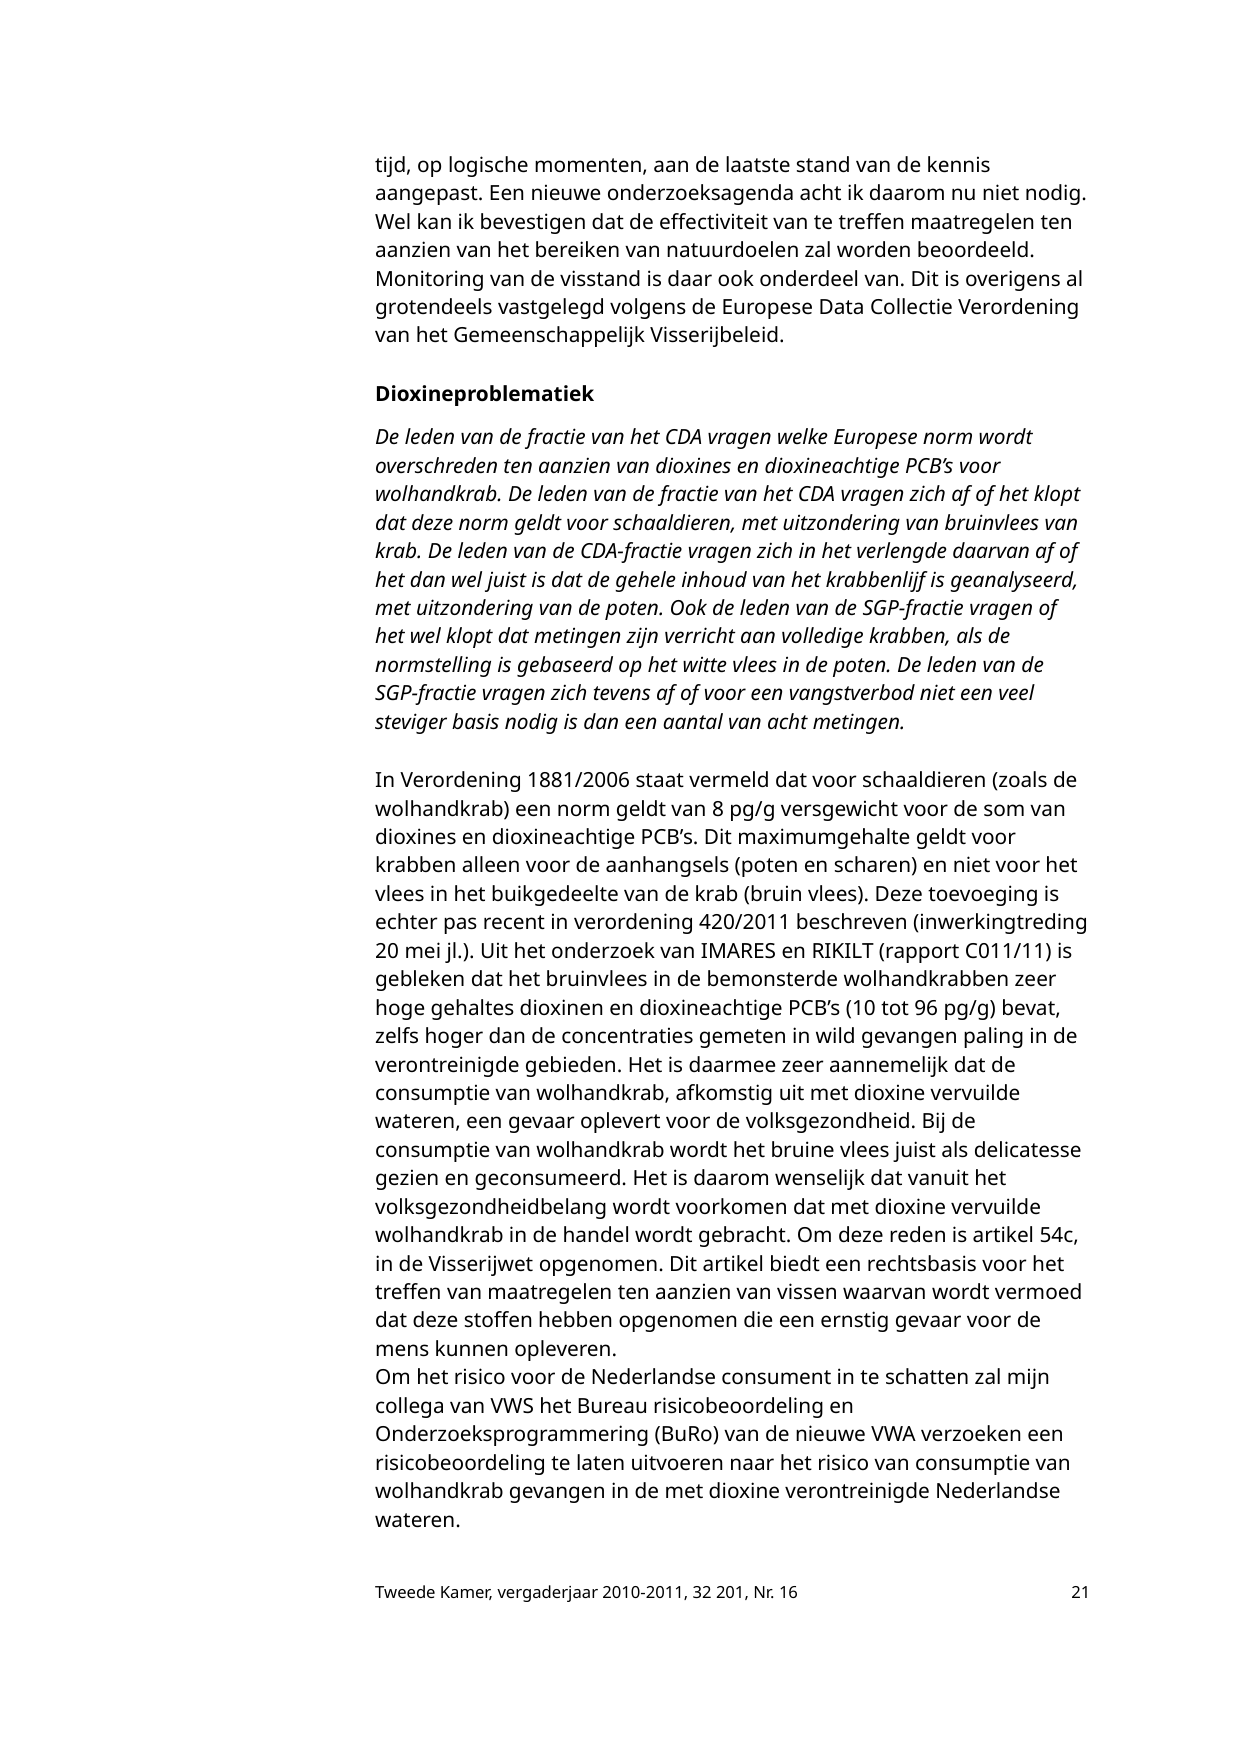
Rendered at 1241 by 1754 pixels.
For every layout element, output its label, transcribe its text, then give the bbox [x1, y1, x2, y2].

text Dioxineproblematiek [375, 379, 1090, 407]
text Om het risico voor de Nederlandse consument in te schatten zal mijn collega van VWS het Bureau risicobeoordeling en Onderzoeksprogrammering (BuRo) van de nieuwe VWA verzoeken een risicobeoordeling te laten uitvoeren naar het risico van consumptie van wolhandkrab gevangen in de met dioxine verontreinigde Nederlandse wateren. [375, 1362, 1090, 1533]
text In Verordening 1881/2006 staat vermeld dat voor schaaldieren (zoals de wolhandkrab) een norm geldt van 8 pg/g versgewicht voor de som van dioxines en dioxineachtige PCB’s. Dit maximumgehalte geldt voor krabben alleen voor de aanhangsels (poten en scharen) en niet voor het vlees in het buikgedeelte van de krab (bruin vlees). Deze toevoeging is echter pas recent in verordening 420/2011 beschreven (inwerkingtreding 20 mei jl.). Uit het onderzoek van IMARES en RIKILT (rapport C011/11) is gebleken dat het bruinvlees in de bemonsterde wolhandkrabben zeer hoge gehaltes dioxinen en dioxineachtige PCB’s (10 tot 96 pg/g) bevat, zelfs hoger dan de concentraties gemeten in wild gevangen paling in de verontreinigde gebieden. Het is daarmee zeer aannemelijk dat de consumptie van wolhandkrab, afkomstig uit met dioxine vervuilde wateren, een gevaar oplevert voor de volksgezondheid. Bij de consumptie van wolhandkrab wordt het bruine vlees juist als delicatesse gezien en geconsumeerd. Het is daarom wenselijk dat vanuit het volksgezondheidbelang wordt voorkomen dat met dioxine vervuilde wolhandkrab in de handel wordt gebracht. Om deze reden is artikel 54c, in de Visserijwet opgenomen. Dit artikel biedt een rechtsbasis voor het treffen van maatregelen ten aanzien van vissen waarvan wordt vermoed dat deze stoffen hebben opgenomen die een ernstig gevaar voor de mens kunnen opleveren. [375, 765, 1090, 1362]
text tijd, op logische momenten, aan de laatste stand van de kennis aangepast. Een nieuwe onderzoeksagenda acht ik daarom nu niet nodig. Wel kan ik bevestigen dat de effectiviteit van te treffen maatregelen ten aanzien van het bereiken van natuurdoelen zal worden beoordeeld. Monitoring van de visstand is daar ook onderdeel van. Dit is overigens al grotendeels vastgelegd volgens de Europese Data Collectie Verordening van het Gemeenschappelijk Visserijbeleid. [375, 150, 1090, 349]
text De leden van de fractie van het CDA vragen welke Europese norm wordt overschreden ten aanzien van dioxines en dioxineachtige PCB’s voor wolhandkrab. De leden van de fractie van het CDA vragen zich af of het klopt dat deze norm geldt voor schaaldieren, met uitzondering van bruinvlees van krab. De leden van de CDA-fractie vragen zich in het verlengde daarvan af of het dan wel juist is dat de gehele inhoud van het krabbenlijf is geanalyseerd, met uitzondering van de poten. Ook de leden van de SGP-fractie vragen of het wel klopt dat metingen zijn verricht aan volledige krabben, als de normstelling is gebaseerd op het witte vlees in de poten. De leden van de SGP-fractie vragen zich tevens af of voor een vangstverbod niet een veel steviger basis nodig is dan een aantal van acht metingen. [375, 422, 1090, 735]
